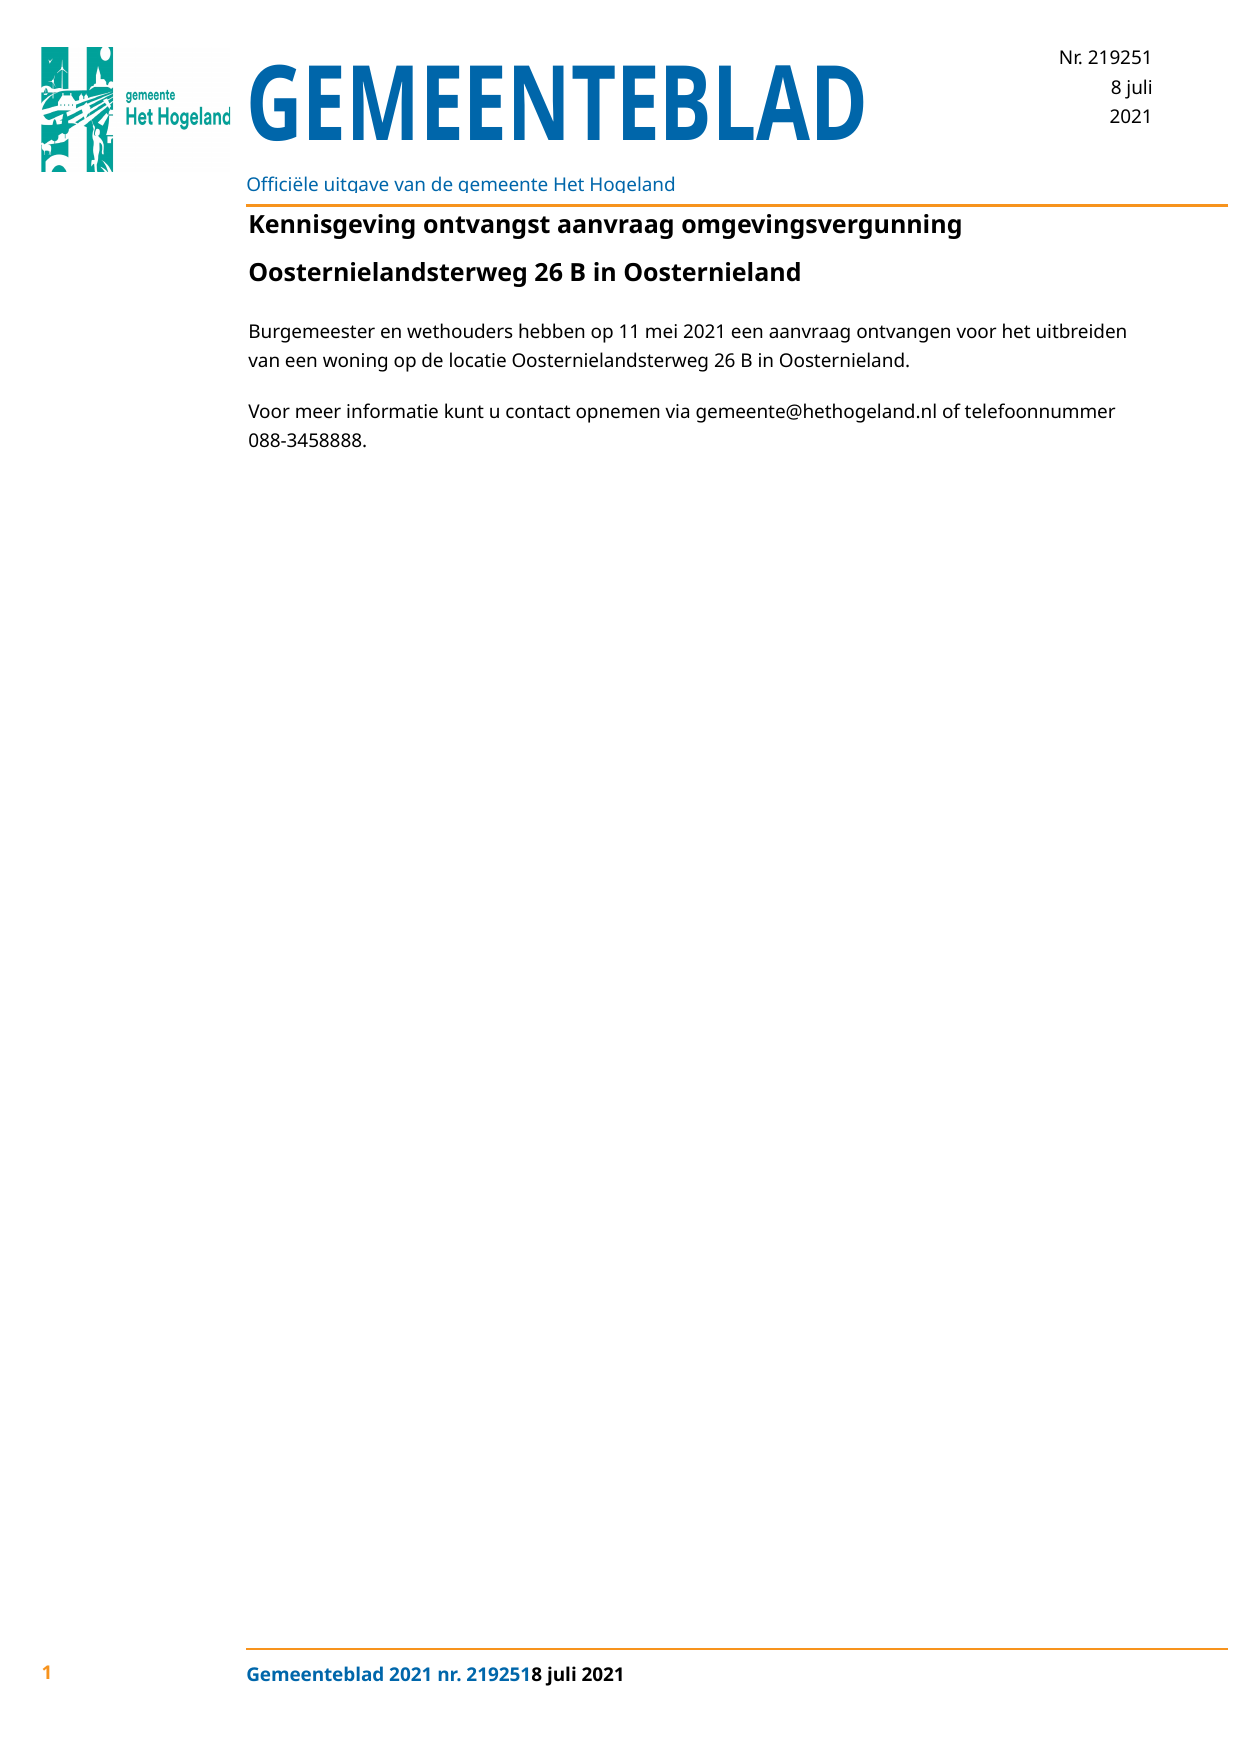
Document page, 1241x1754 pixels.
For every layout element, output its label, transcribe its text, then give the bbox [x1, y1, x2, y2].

text Kennisgeving ontvangst aanvraag omgevingsvergunning Oosternielandsterweg 26 B in Oosternieland [248, 207, 1152, 288]
picture [41, 47, 231, 172]
text Burgemeester en wethouders hebben op 11 mei 2021 een aanvraag ontvangen voor het uitbreiden van een woning op de locatie Oosternielandsterweg 26 B in Oosternieland. [248, 318, 1152, 373]
text Voor meer informatie kunt u contact opnemen via gemeente@hethogeland.nl of telefoonnummer 088-3458888. [248, 398, 1152, 453]
